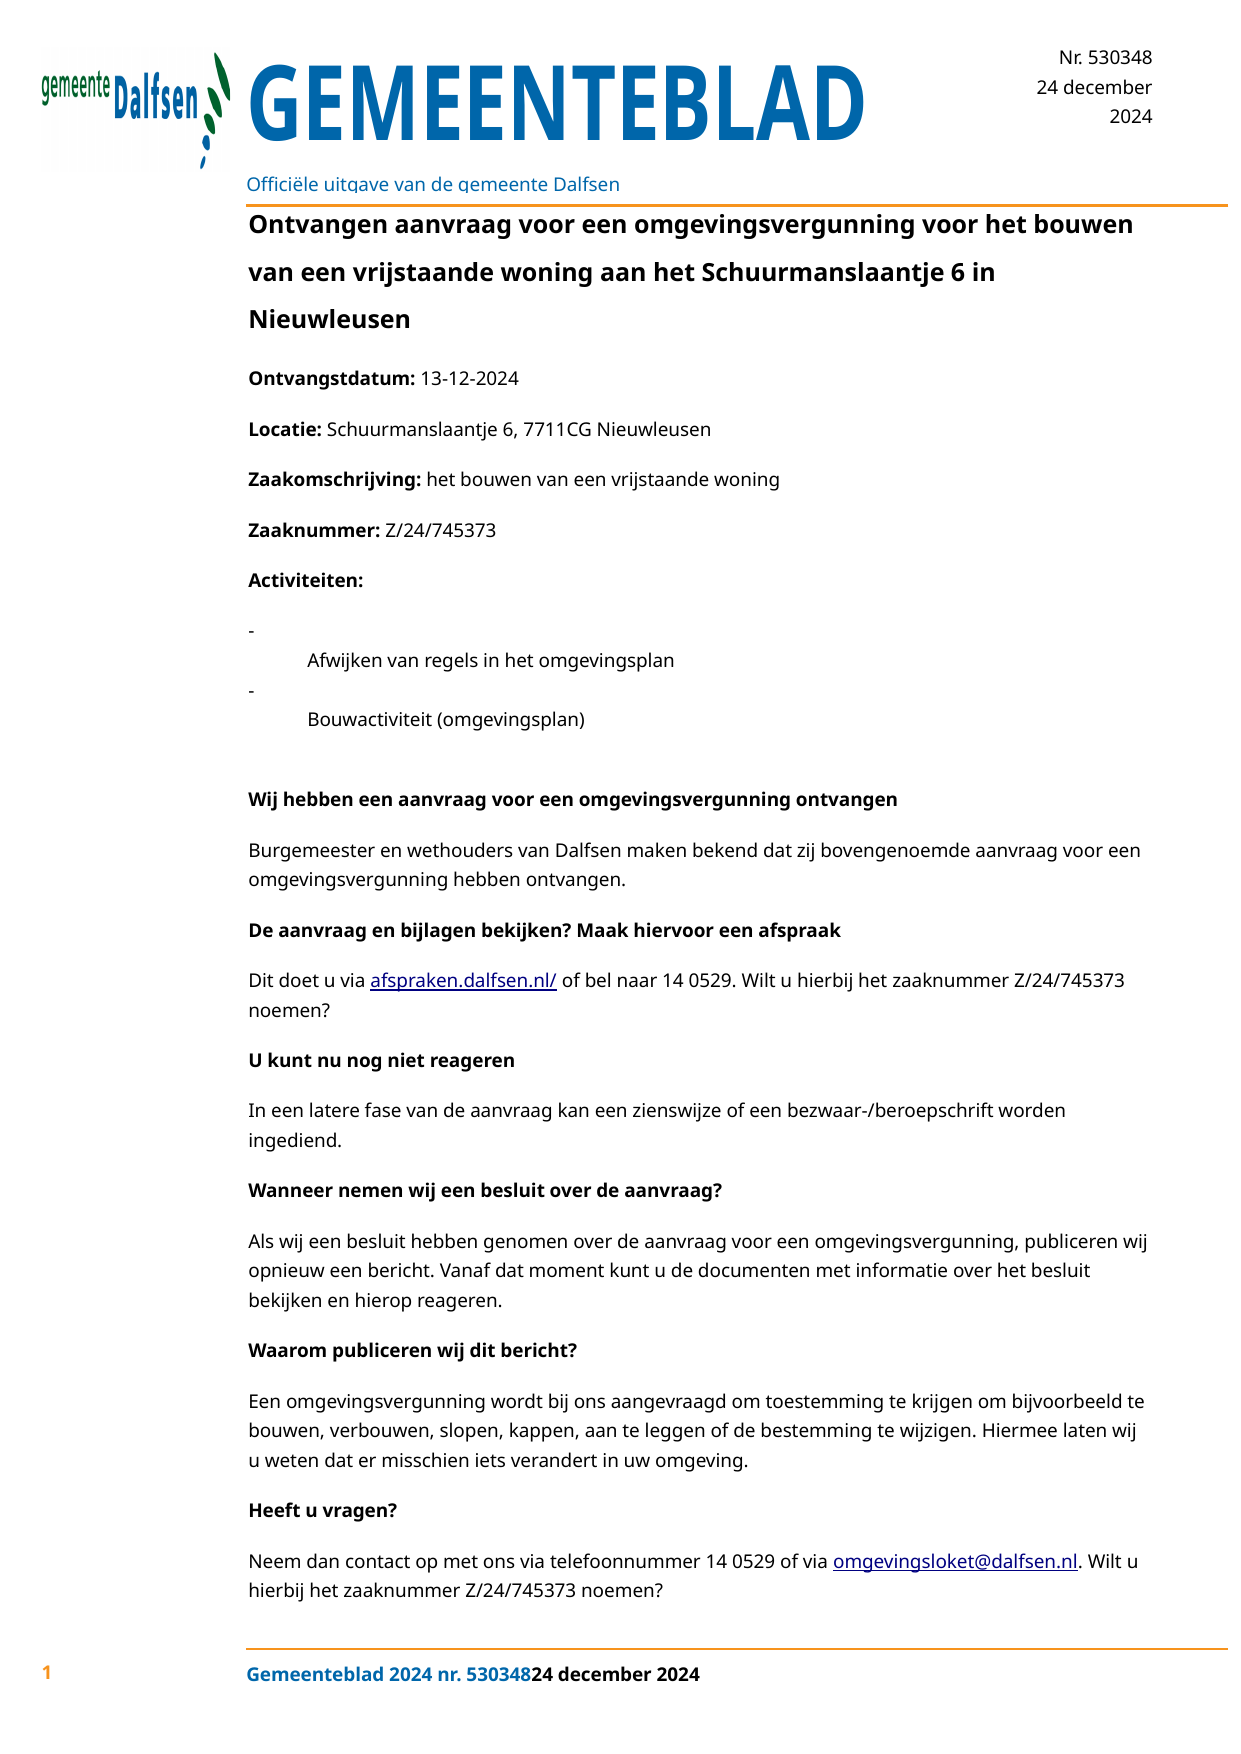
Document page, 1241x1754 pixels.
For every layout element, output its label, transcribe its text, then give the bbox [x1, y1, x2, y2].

text Zaaknummer: Z/24/745373 [248, 517, 1152, 542]
text Neem dan contact op met ons via telefoonnummer 14 0529 of via omgevingsloket@dalfsen.nl. Wilt u hierbij het zaaknummer Z/24/745373 noemen? [248, 1548, 1152, 1603]
list Bouwactiviteit (omgevingsplan) [248, 706, 1152, 732]
text Ontvangen aanvraag voor een omgevingsvergunning voor het bouwen van een vrijstaande woning aan het Schuurmanslaantje 6 in Nieuwleusen [248, 207, 1152, 336]
text Als wij een besluit hebben genomen over de aanvraag voor een omgevingsvergunning, publiceren wij opnieuw een bericht. Vanaf dat moment kunt u de documenten met informatie over het besluit bekijken en hierop reageren. [248, 1228, 1152, 1313]
text Waarom publiceren wij dit bericht? [248, 1338, 1152, 1363]
text Ontvangstdatum: 13-12-2024 [248, 366, 1152, 391]
text Dit doet u via afspraken.dalfsen.nl/ of bel naar 14 0529. Wilt u hierbij het zaaknummer Z/24/745373 noemen? [248, 967, 1152, 1022]
text Wanneer nemen wij een besluit over de aanvraag? [248, 1178, 1152, 1203]
text Een omgevingsvergunning wordt bij ons aangevraagd om toestemming te krijgen om bijvoorbeeld te bouwen, verbouwen, slopen, kappen, aan te leggen of de bestemming te wijzigen. Hiermee laten wij u weten dat er misschien iets verandert in uw omgeving. [248, 1388, 1152, 1473]
text Heeft u vragen? [248, 1498, 1152, 1523]
picture [41, 47, 231, 172]
text Burgemeester en wethouders van Dalfsen maken bekend dat zij bovengenoemde aanvraag voor een omgevingsvergunning hebben ontvangen. [248, 837, 1152, 892]
text In een latere fase van de aanvraag kan een zienswijze of een bezwaar-/beroepschrift worden ingediend. [248, 1098, 1152, 1153]
text De aanvraag en bijlagen bekijken? Maak hiervoor een afspraak [248, 917, 1152, 942]
text Activiteiten: [248, 567, 1152, 593]
text Wij hebben een aanvraag voor een omgevingsvergunning ontvangen [248, 786, 1152, 812]
text Locatie: Schuurmanslaantje 6, 7711CG Nieuwleusen [248, 416, 1152, 442]
text U kunt nu nog niet reageren [248, 1047, 1152, 1073]
text Zaakomschrijving: het bouwen van een vrijstaande woning [248, 466, 1152, 492]
list Afwijken van regels in het omgevingsplan [248, 647, 1152, 673]
